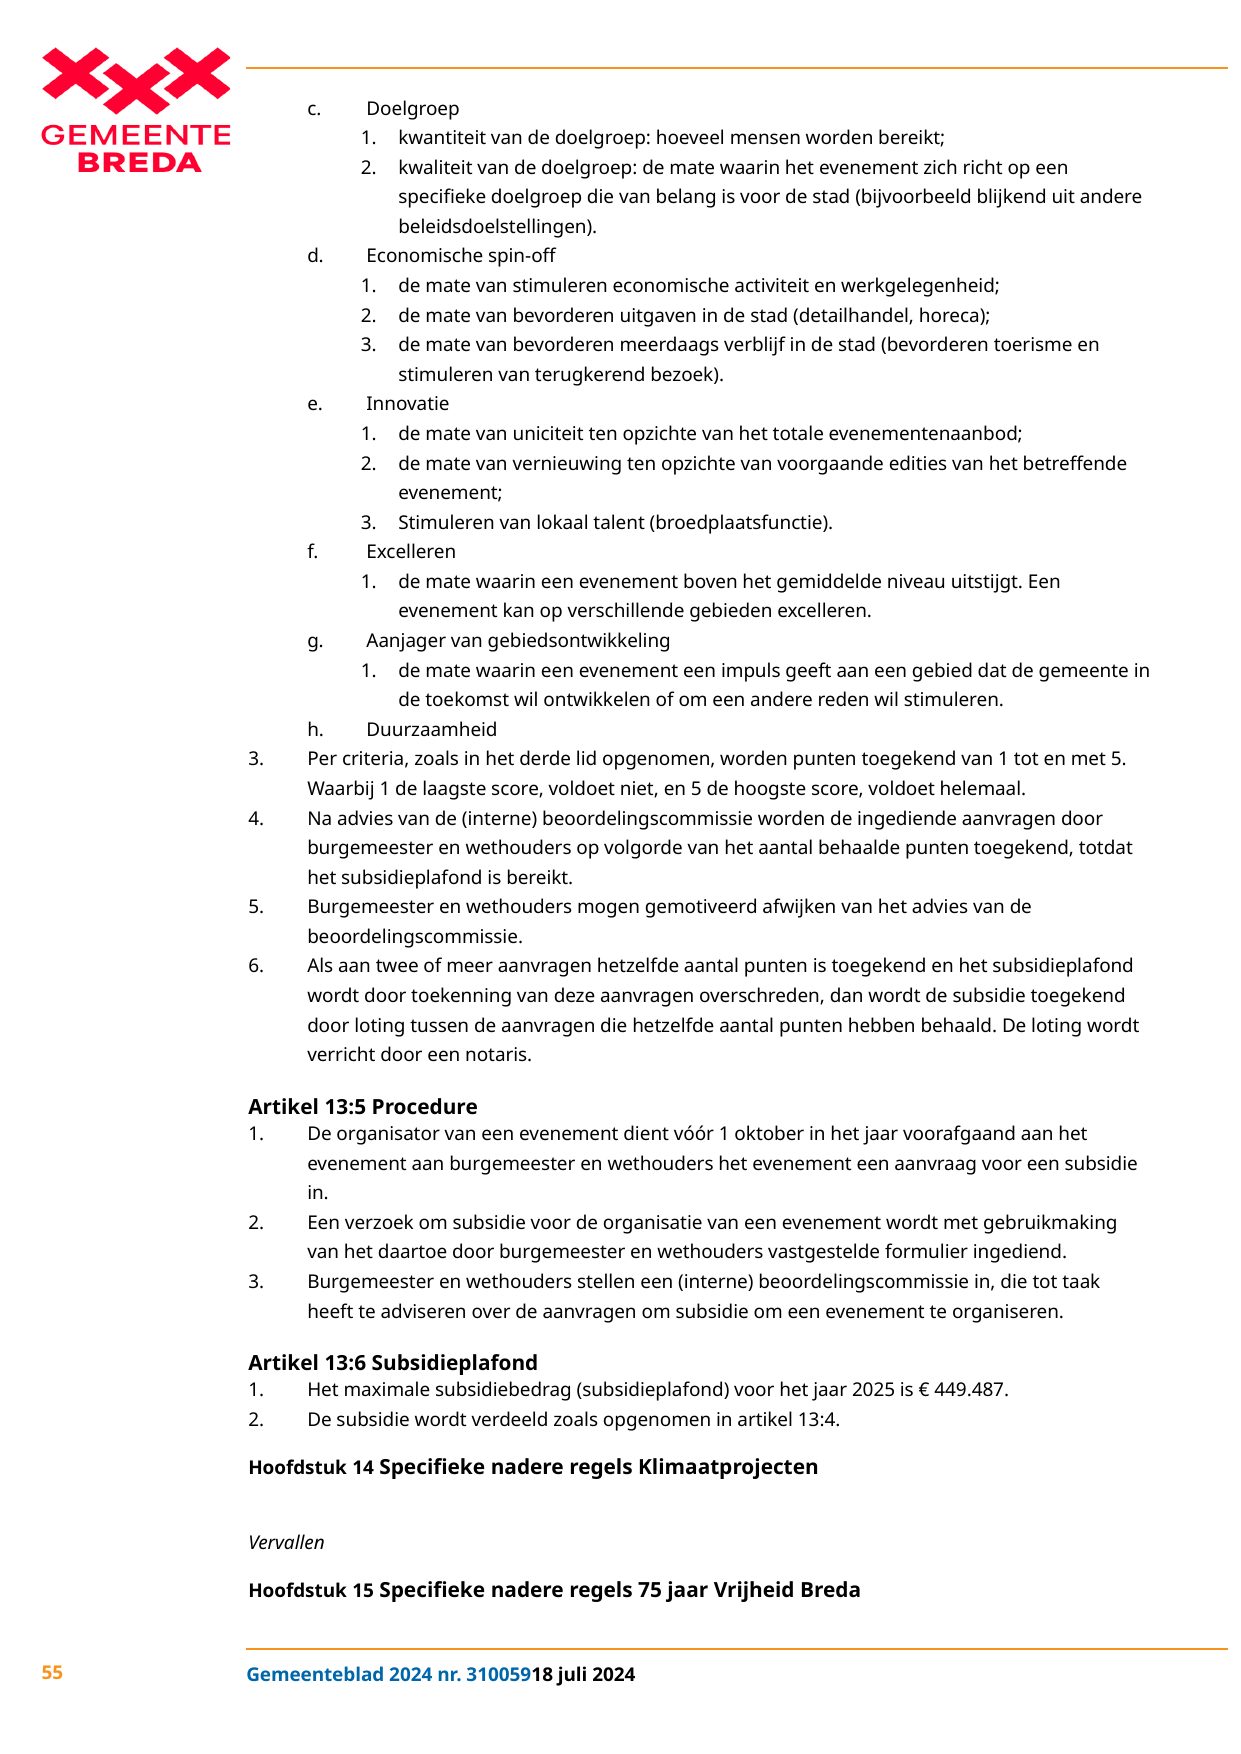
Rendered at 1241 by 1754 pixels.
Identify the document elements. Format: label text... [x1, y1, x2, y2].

list de mate van vernieuwing ten opzichte van voorgaande edities van het betreffende evenement; [361, 450, 1152, 505]
list De subsidie wordt verdeeld zoals opgenomen in artikel 13:4. [248, 1406, 1152, 1432]
list Stimuleren van lokaal talent (broedplaatsfunctie). [361, 509, 1152, 535]
list Aanjager van gebiedsontwikkeling [307, 627, 1152, 653]
list de mate van stimuleren economische activiteit en werkgelegenheid; [361, 272, 1152, 298]
list Per criteria, zoals in het derde lid opgenomen, worden punten toegekend van 1 tot en met 5. Waarbij 1 de laagste score, voldoet niet, en 5 de hoogste score, voldoet helemaal. [248, 746, 1152, 801]
text Artikel 13:6 Subsidieplafond [248, 1348, 1152, 1377]
list de mate van bevorderen meerdaags verblijf in de stad (bevorderen toerisme en stimuleren van terugkerend bezoek). [361, 331, 1152, 387]
list Excelleren [307, 538, 1152, 564]
list Doelgroep [307, 95, 1152, 121]
text Artikel 13:5 Procedure [248, 1092, 1152, 1120]
list Het maximale subsidiebedrag (subsidieplafond) voor het jaar 2025 is € 449.487. [248, 1377, 1152, 1402]
list de mate waarin een evenement boven het gemiddelde niveau uitstijgt. Een evenement kan op verschillende gebieden excelleren. [361, 568, 1152, 623]
text Vervallen [248, 1529, 1152, 1555]
text Hoofdstuk 14 Specifieke nadere regels Klimaatprojecten [248, 1452, 1152, 1480]
list Burgemeester en wethouders mogen gemotiveerd afwijken van het advies van de beoordelingscommissie. [248, 893, 1152, 949]
list Na advies van de (interne) beoordelingscommissie worden de ingediende aanvragen door burgemeester en wethouders op volgorde van het aantal behaalde punten toegekend, totdat het subsidieplafond is bereikt. [248, 805, 1152, 890]
list kwantiteit van de doelgroep: hoeveel mensen worden bereikt; [361, 124, 1152, 150]
list Innovatie [307, 391, 1152, 416]
list Economische spin-off [307, 243, 1152, 268]
list kwaliteit van de doelgroep: de mate waarin het evenement zich richt op een specifieke doelgroep die van belang is voor de stad (bijvoorbeeld blijkend uit andere beleidsdoelstellingen). [361, 154, 1152, 239]
list Burgemeester en wethouders stellen een (interne) beoordelingscommissie in, die tot taak heeft te adviseren over de aanvragen om subsidie om een evenement te organiseren. [248, 1268, 1152, 1323]
picture [41, 47, 231, 172]
list de mate van bevorderen uitgaven in de stad (detailhandel, horeca); [361, 302, 1152, 328]
text Hoofdstuk 15 Specifieke nadere regels 75 jaar Vrijheid Breda [248, 1575, 1152, 1604]
list de mate waarin een evenement een impuls geeft aan een gebied dat de gemeente in de toekomst wil ontwikkelen of om een andere reden wil stimuleren. [361, 657, 1152, 712]
list Duurzaamheid [307, 716, 1152, 742]
list de mate van uniciteit ten opzichte van het totale evenementenaanbod; [361, 420, 1152, 446]
list Als aan twee of meer aanvragen hetzelfde aantal punten is toegekend en het subsidieplafond wordt door toekenning van deze aanvragen overschreden, dan wordt de subsidie toegekend door loting tussen de aanvragen die hetzelfde aantal punten hebben behaald. De loting wordt verricht door een notaris. [248, 953, 1152, 1067]
list Een verzoek om subsidie voor de organisatie van een evenement wordt met gebruikmaking van het daartoe door burgemeester en wethouders vastgestelde formulier ingediend. [248, 1209, 1152, 1264]
list De organisator van een evenement dient vóór 1 oktober in het jaar voorafgaand aan het evenement aan burgemeester en wethouders het evenement een aanvraag voor een subsidie in. [248, 1120, 1152, 1205]
